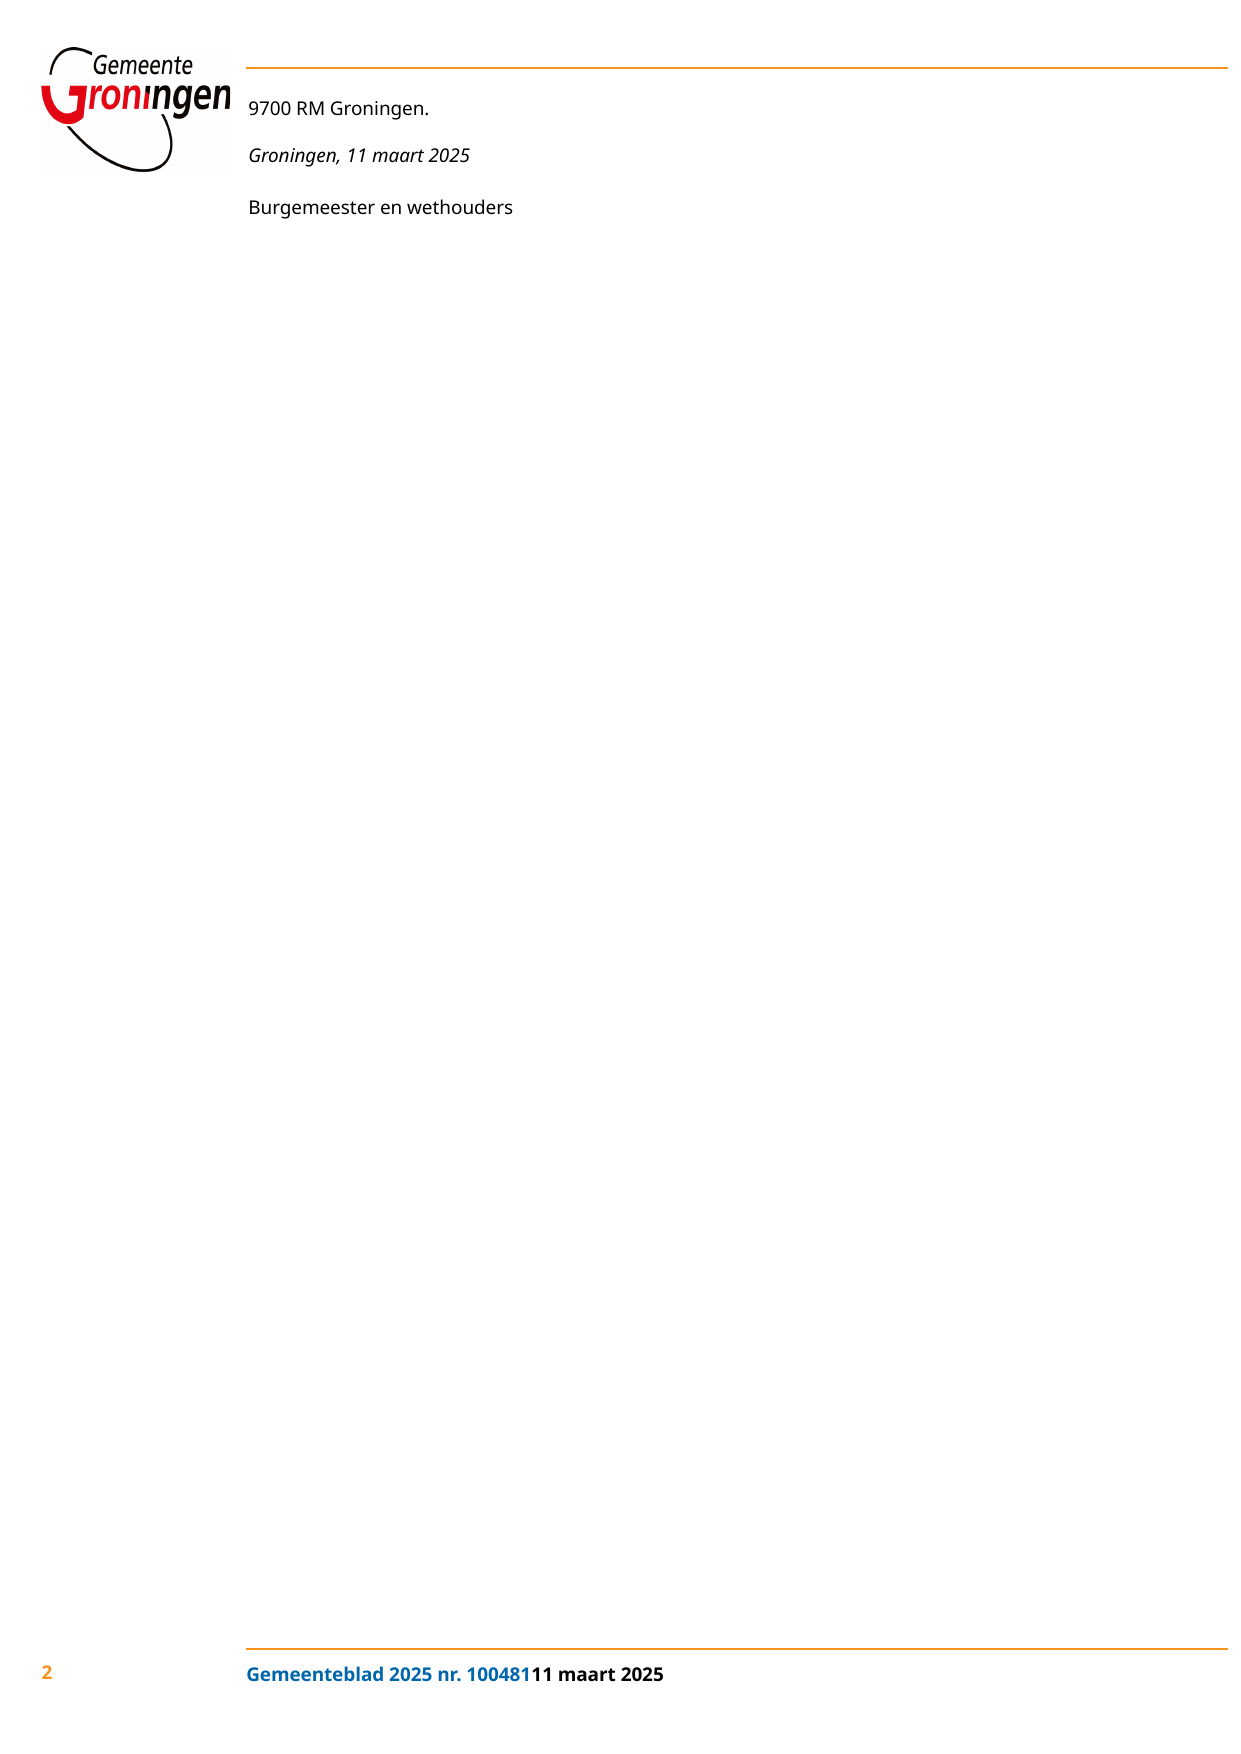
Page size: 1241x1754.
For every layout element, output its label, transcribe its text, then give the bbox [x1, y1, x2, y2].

picture [41, 47, 231, 172]
text 9700 RM Groningen. [248, 95, 1152, 121]
text Burgemeester en wethouders [248, 194, 1152, 220]
text Groningen, 11 maart 2025 [248, 143, 1152, 168]
